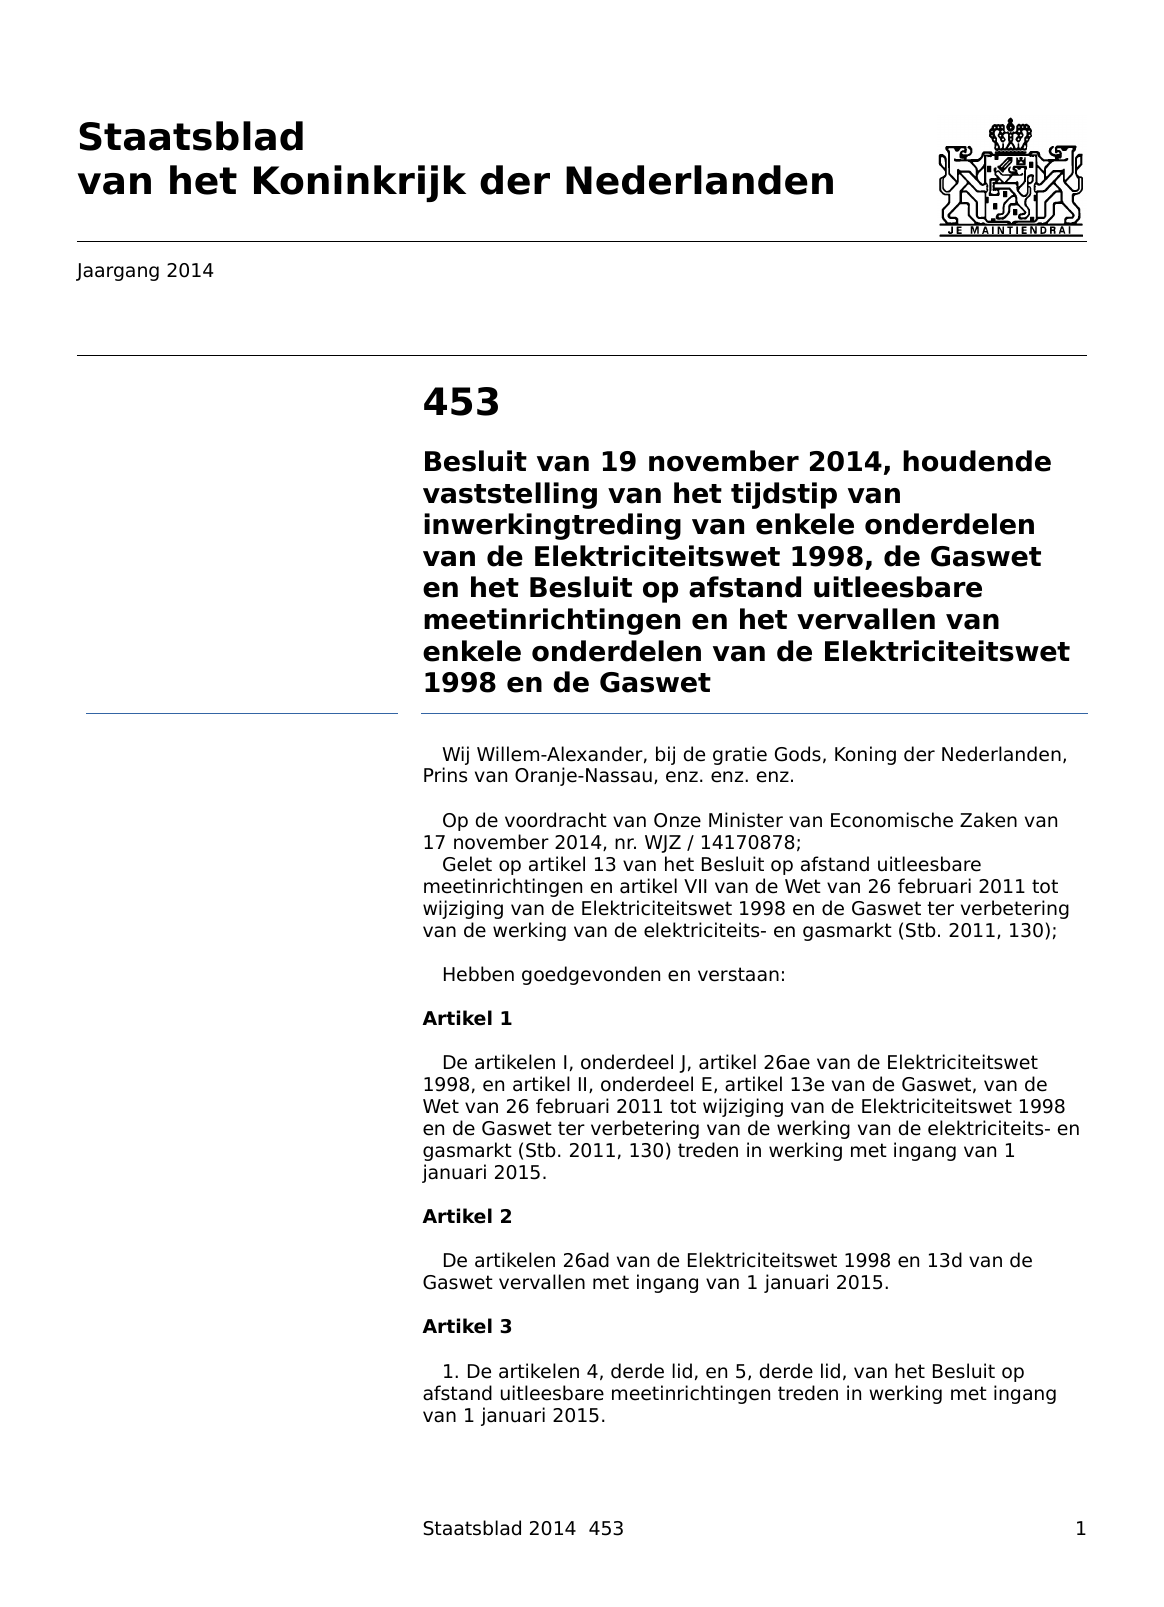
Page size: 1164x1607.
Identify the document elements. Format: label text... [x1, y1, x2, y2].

subtitle 453 [422, 381, 1087, 424]
text Wij Willem-Alexander, bij de gratie Gods, Koning der Nederlanden, Prins van Oranje-Nassau, enz. enz. enz. [422, 743, 1087, 787]
subtitle Artikel 1 [422, 1008, 1087, 1030]
subtitle Artikel 3 [422, 1316, 1087, 1338]
text De artikelen 26ad van de Elektriciteitswet 1998 en 13d van de Gaswet vervallen met ingang van 1 januari 2015. [422, 1250, 1087, 1294]
text De artikelen I, onderdeel J, artikel 26ae van de Elektriciteitswet 1998, en artikel II, onderdeel E, artikel 13e van de Gaswet, van de Wet van 26 februari 2011 tot wijziging van de Elektriciteitswet 1998 en de Gaswet ter verbetering van de werking van de elektriciteits- en gasmarkt (Stb. 2011, 130) treden in werking met ingang van 1 januari 2015. [422, 1052, 1087, 1184]
text Gelet op artikel 13 van het Besluit op afstand uitleesbare meetinrichtingen en artikel VII van de Wet van 26 februari 2011 tot wijziging van de Elektriciteitswet 1998 en de Gaswet ter verbetering van de werking van de elektriciteits- en gasmarkt (Stb. 2011, 130); [422, 853, 1087, 941]
table_header Staatsblad van het Koninkrijk der Nederlanden [77, 100, 886, 241]
table_cell Jaargang 2014 [77, 242, 1087, 355]
text 1. De artikelen 4, derde lid, en 5, derde lid, van het Besluit op afstand uitleesbare meetinrichtingen treden in werking met ingang van 1 januari 2015. [422, 1361, 1087, 1426]
subtitle Artikel 2 [422, 1206, 1087, 1228]
text Hebben goedgevonden en verstaan: [422, 964, 1087, 986]
text Op de voordracht van Onze Minister van Economische Zaken van 17 november 2014, nr. WJZ / 14170878; [422, 809, 1087, 853]
picture [936, 115, 1087, 240]
text Besluit van 19 november 2014, houdende vaststelling van het tijdstip van inwerkingtreding van enkele onderdelen van de Elektriciteitswet 1998, de Gaswet en het Besluit op afstand uitleesbare meetinrichtingen en het vervallen van enkele onderdelen van de Elektriciteitswet 1998 en de Gaswet [422, 447, 1087, 699]
table_header [886, 100, 1087, 241]
